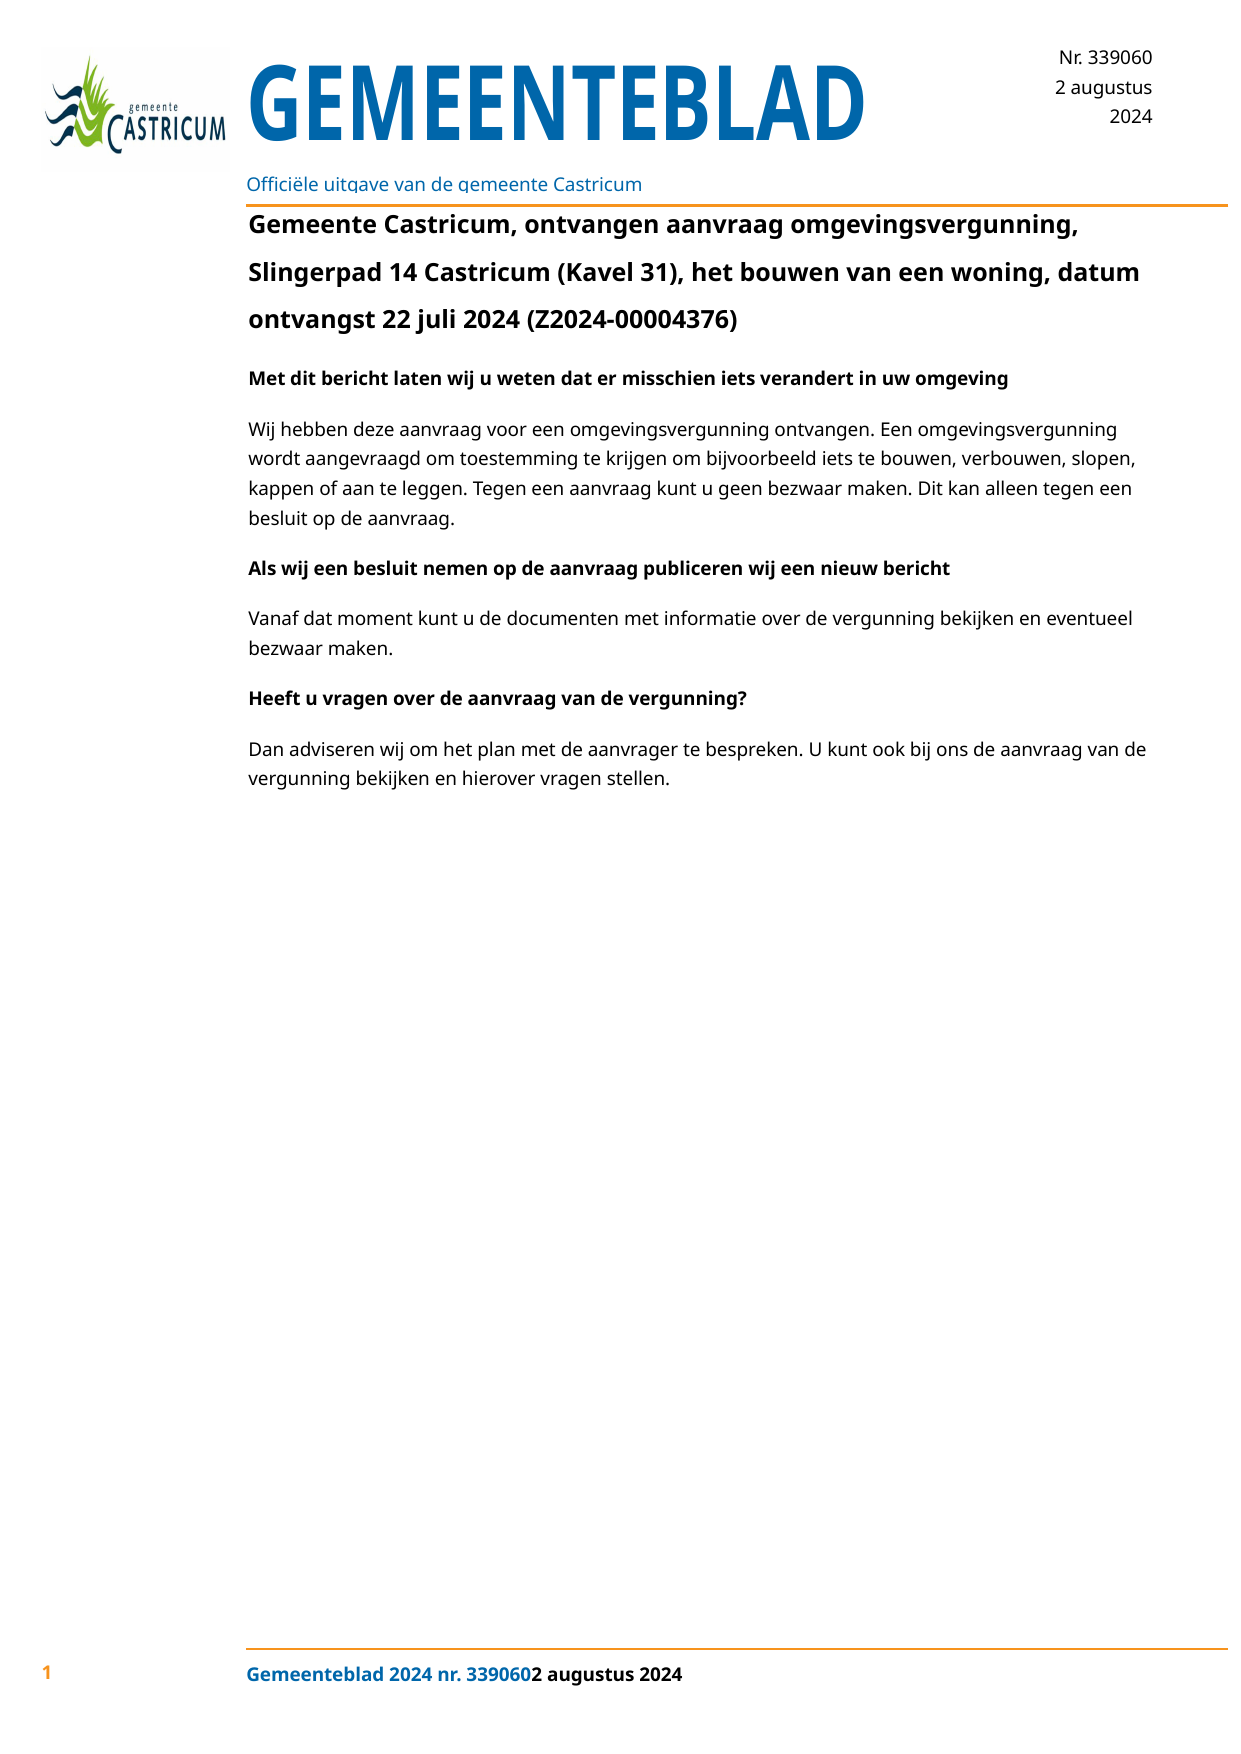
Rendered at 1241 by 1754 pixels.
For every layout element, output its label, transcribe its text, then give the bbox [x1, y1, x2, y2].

text Als wij een besluit nemen op de aanvraag publiceren wij een nieuw bericht [248, 555, 1152, 581]
text Vanaf dat moment kunt u de documenten met informatie over de vergunning bekijken en eventueel bezwaar maken. [248, 606, 1152, 661]
text Dan adviseren wij om het plan met de aanvrager te bespreken. U kunt ook bij ons de aanvraag van de vergunning bekijken en hierover vragen stellen. [248, 736, 1152, 791]
text Heeft u vragen over de aanvraag van de vergunning? [248, 686, 1152, 711]
picture [41, 47, 231, 172]
text Wij hebben deze aanvraag voor een omgevingsvergunning ontvangen. Een omgevingsvergunning wordt aangevraagd om toestemming te krijgen om bijvoorbeeld iets te bouwen, verbouwen, slopen, kappen of aan te leggen. Tegen een aanvraag kunt u geen bezwaar maken. Dit kan alleen tegen een besluit op de aanvraag. [248, 416, 1152, 530]
text Gemeente Castricum, ontvangen aanvraag omgevingsvergunning, Slingerpad 14 Castricum (Kavel 31), het bouwen van een woning, datum ontvangst 22 juli 2024 (Z2024-00004376) [248, 207, 1152, 336]
text Met dit bericht laten wij u weten dat er misschien iets verandert in uw omgeving [248, 366, 1152, 391]
